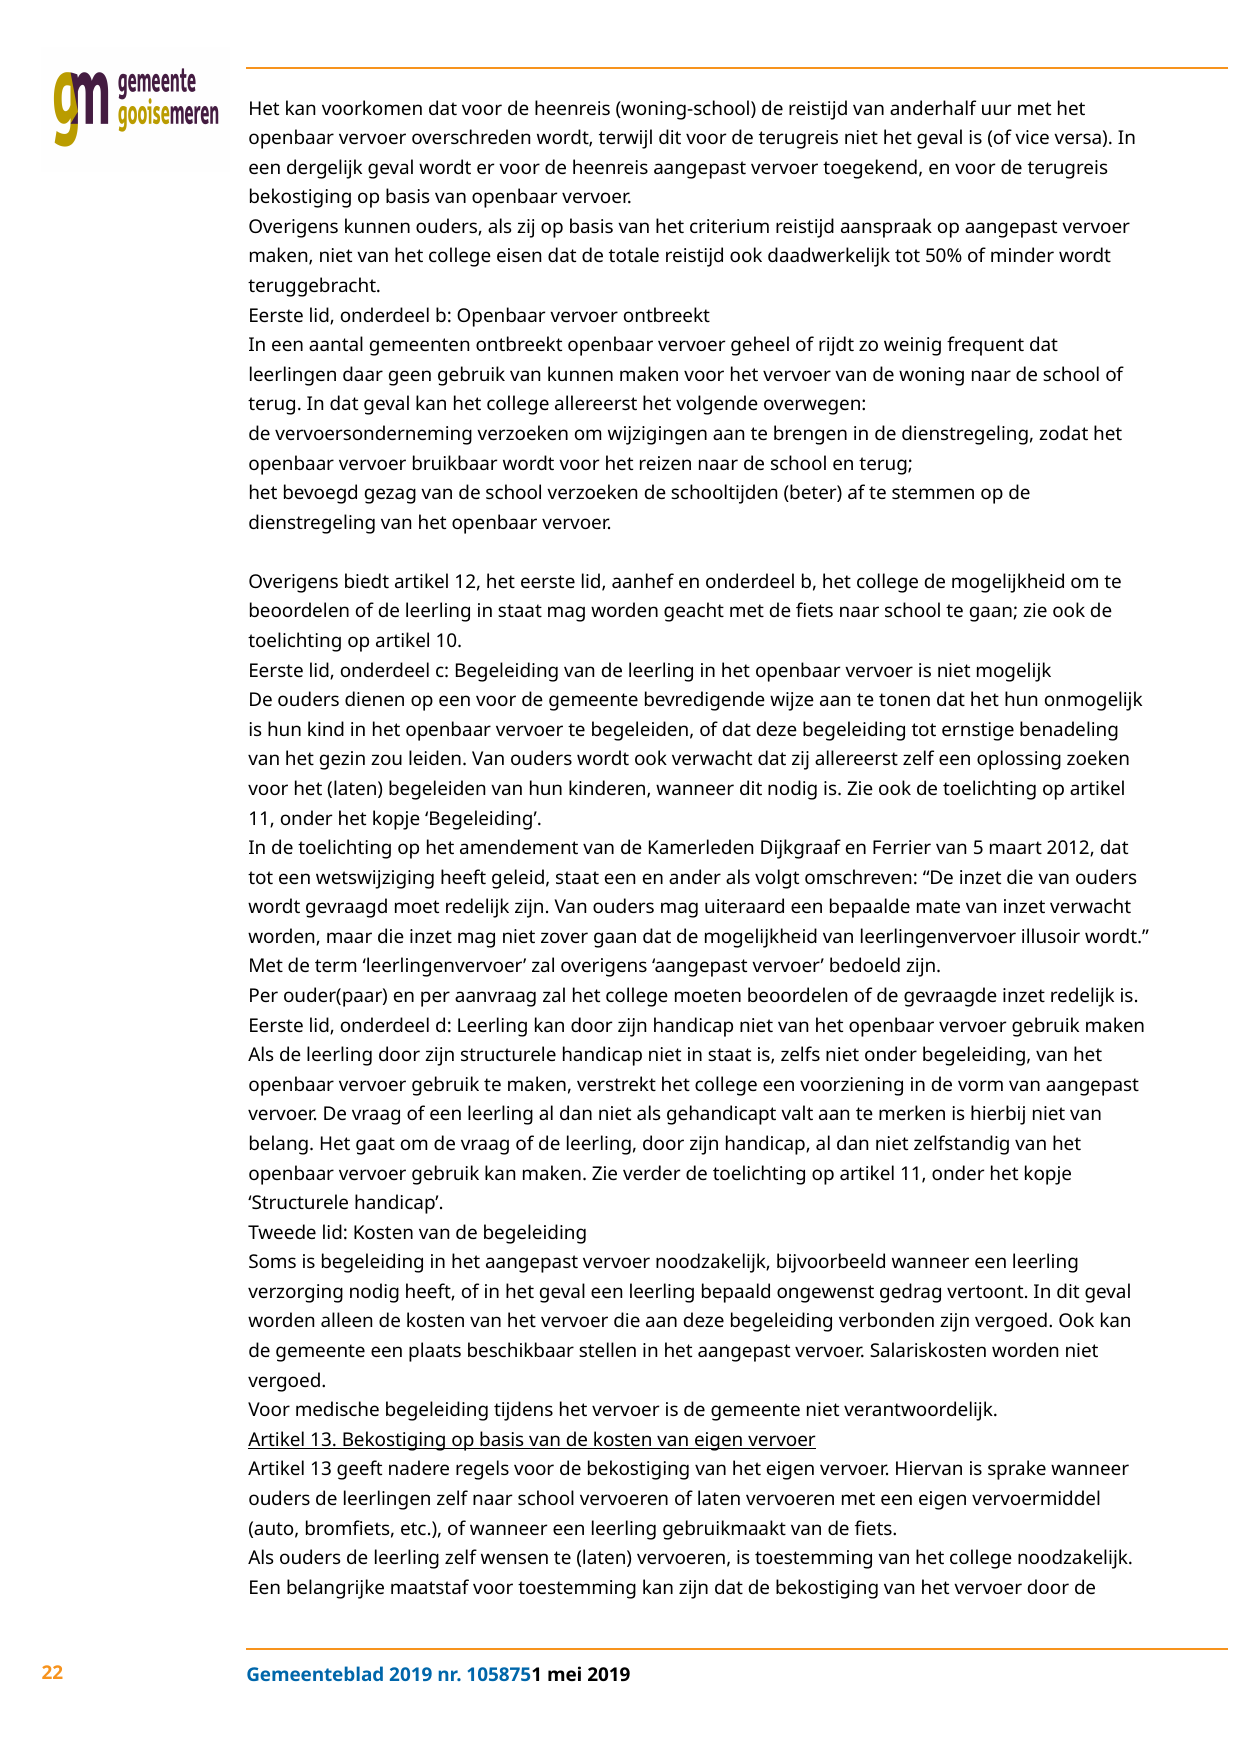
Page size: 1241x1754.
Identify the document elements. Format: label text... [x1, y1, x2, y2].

text de vervoersonderneming verzoeken om wijzigingen aan te brengen in de dienstregeling, zodat het openbaar vervoer bruikbaar wordt voor het reizen naar de school en terug; [248, 420, 1152, 476]
text Overigens kunnen ouders, als zij op basis van het criterium reistijd aanspraak op aangepast vervoer maken, niet van het college eisen dat de totale reistijd ook daadwerkelijk tot 50% of minder wordt teruggebracht. [248, 213, 1152, 298]
text het bevoegd gezag van de school verzoeken de schooltijden (beter) af te stemmen op de dienstregeling van het openbaar vervoer. [248, 479, 1152, 535]
text Soms is begeleiding in het aangepast vervoer noodzakelijk, bijvoorbeeld wanneer een leerling verzorging nodig heeft, of in het geval een leerling bepaald ongewenst gedrag vertoont. In dit geval worden alleen de kosten van het vervoer die aan deze begeleiding verbonden zijn vergoed. Ook kan de gemeente een plaats beschikbaar stellen in het aangepast vervoer. Salariskosten worden niet vergoed. [248, 1248, 1152, 1393]
text Artikel 13. Bekostiging op basis van de kosten van eigen vervoer [248, 1426, 1152, 1452]
text De ouders dienen op een voor de gemeente bevredigende wijze aan te tonen dat het hun onmogelijk is hun kind in het openbaar vervoer te begeleiden, of dat deze begeleiding tot ernstige benadeling van het gezin zou leiden. Van ouders wordt ook verwacht dat zij allereerst zelf een oplossing zoeken voor het (laten) begeleiden van hun kinderen, wanneer dit nodig is. Zie ook de toelichting op artikel 11, onder het kopje ‘Begeleiding’. [248, 686, 1152, 831]
text Overigens biedt artikel 12, het eerste lid, aanhef en onderdeel b, het college de mogelijkheid om te beoordelen of de leerling in staat mag worden geacht met de fiets naar school te gaan; zie ook de toelichting op artikel 10. [248, 568, 1152, 653]
text Het kan voorkomen dat voor de heenreis (woning-school) de reistijd van anderhalf uur met het openbaar vervoer overschreden wordt, terwijl dit voor de terugreis niet het geval is (of vice versa). In een dergelijk geval wordt er voor de heenreis aangepast vervoer toegekend, en voor de terugreis bekostiging op basis van openbaar vervoer. [248, 95, 1152, 209]
text Artikel 13 geeft nadere regels voor de bekostiging van het eigen vervoer. Hiervan is sprake wanneer ouders de leerlingen zelf naar school vervoeren of laten vervoeren met een eigen vervoermiddel (auto, bromfiets, etc.), of wanneer een leerling gebruikmaakt van de fiets. [248, 1456, 1152, 1541]
text Voor medische begeleiding tijdens het vervoer is de gemeente niet verantwoordelijk. [248, 1396, 1152, 1422]
text In een aantal gemeenten ontbreekt openbaar vervoer geheel of rijdt zo weinig frequent dat leerlingen daar geen gebruik van kunnen maken voor het vervoer van de woning naar de school of terug. In dat geval kan het college allereerst het volgende overwegen: [248, 331, 1152, 416]
text Als ouders de leerling zelf wensen te (laten) vervoeren, is toestemming van het college noodzakelijk. Een belangrijke maatstaf voor toestemming kan zijn dat de bekostiging van het vervoer door de [248, 1544, 1152, 1600]
text Eerste lid, onderdeel c: Begeleiding van de leerling in het openbaar vervoer is niet mogelijk [248, 657, 1152, 683]
text Eerste lid, onderdeel d: Leerling kan door zijn handicap niet van het openbaar vervoer gebruik maken Als de leerling door zijn structurele handicap niet in staat is, zelfs niet onder begeleiding, van het openbaar vervoer gebruik te maken, verstrekt het college een voorziening in de vorm van aangepast vervoer. De vraag of een leerling al dan niet als gehandicapt valt aan te merken is hierbij niet van belang. Het gaat om de vraag of de leerling, door zijn handicap, al dan niet zelfstandig van het openbaar vervoer gebruik kan maken. Zie verder de toelichting op artikel 11, onder het kopje ‘Structurele handicap’. [248, 1012, 1152, 1215]
text Tweede lid: Kosten van de begeleiding [248, 1219, 1152, 1245]
text Eerste lid, onderdeel b: Openbaar vervoer ontbreekt [248, 302, 1152, 328]
text In de toelichting op het amendement van de Kamerleden Dijkgraaf en Ferrier van 5 maart 2012, dat tot een wetswijziging heeft geleid, staat een en ander als volgt omschreven: “De inzet die van ouders wordt gevraagd moet redelijk zijn. Van ouders mag uiteraard een bepaalde mate van inzet verwacht worden, maar die inzet mag niet zover gaan dat de mogelijkheid van leerlingenvervoer illusoir wordt.” Met de term ‘leerlingenvervoer’ zal overigens ‘aangepast vervoer’ bedoeld zijn. [248, 834, 1152, 978]
text Per ouder(paar) en per aanvraag zal het college moeten beoordelen of de gevraagde inzet redelijk is. [248, 982, 1152, 1008]
picture [41, 47, 231, 172]
